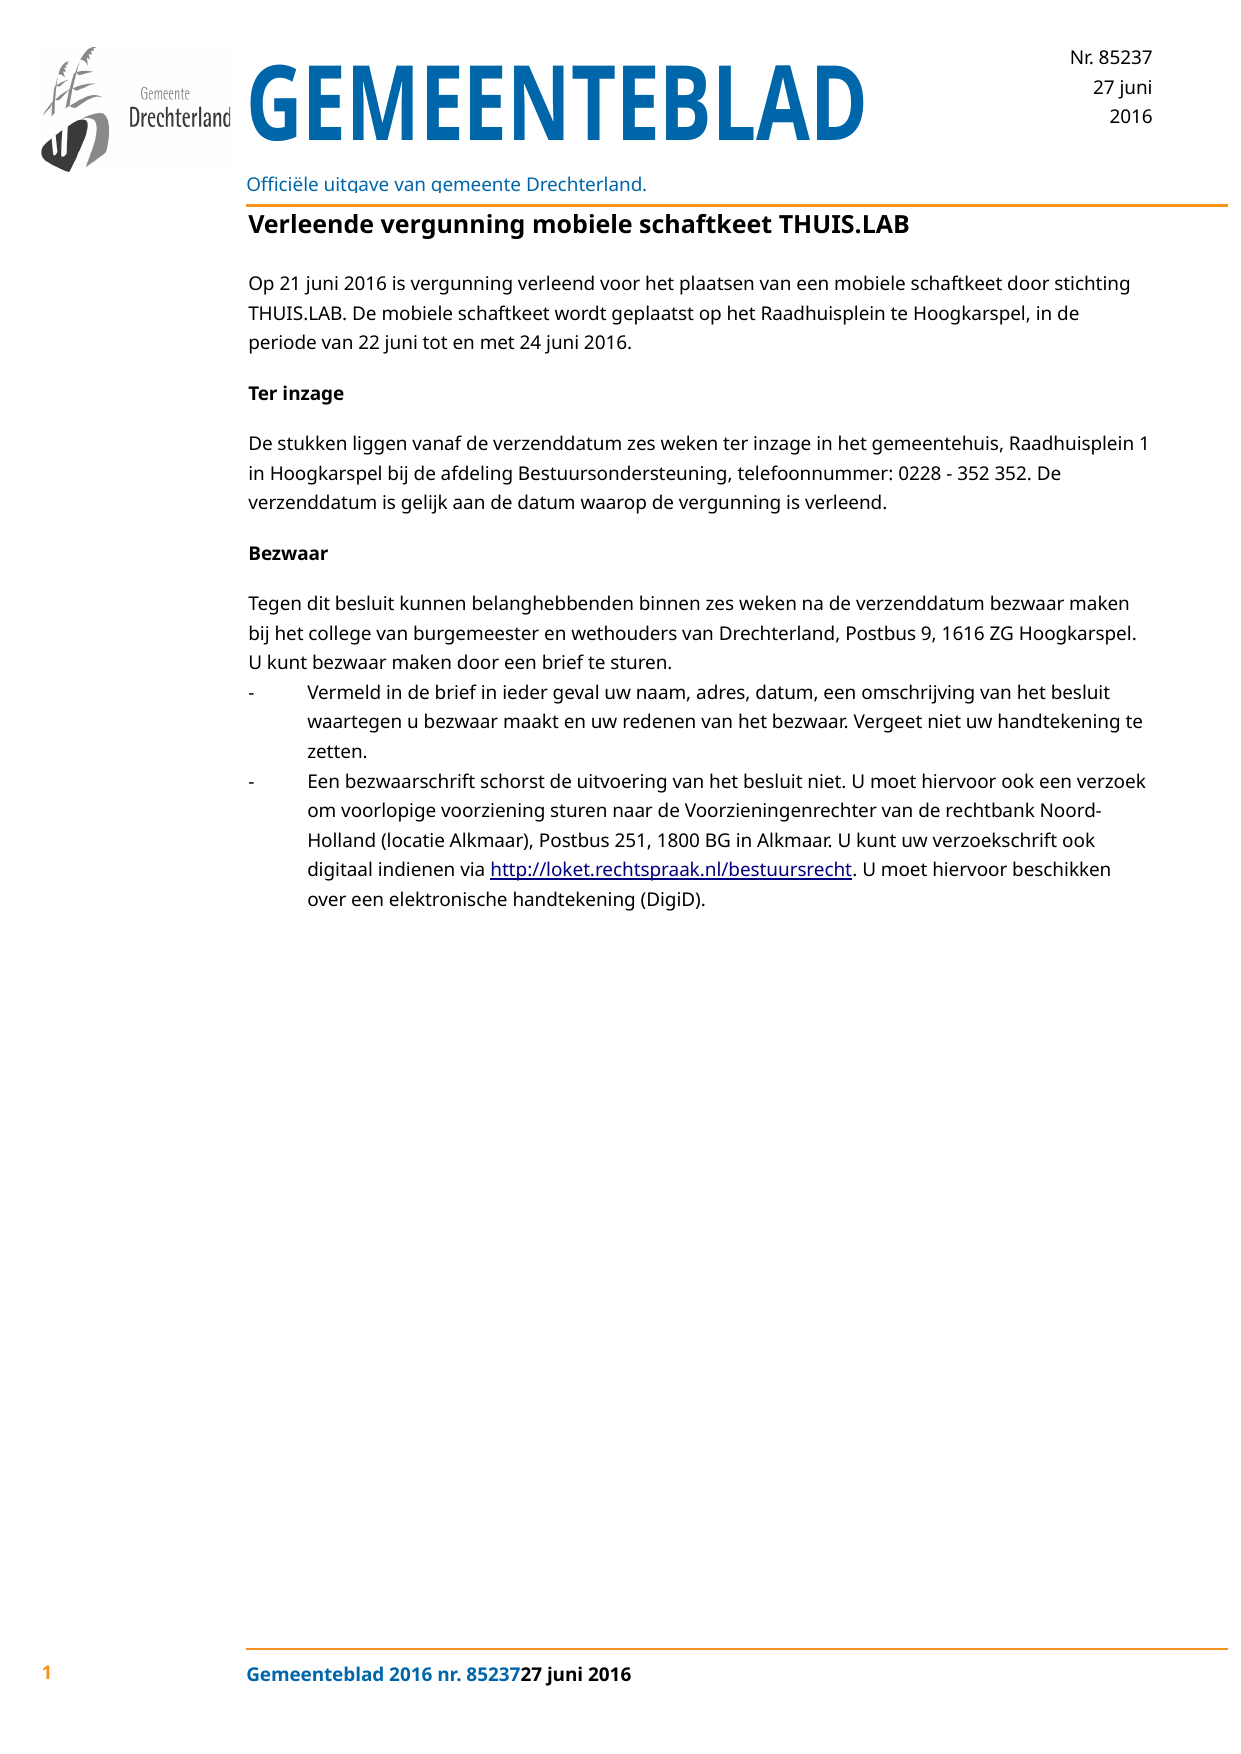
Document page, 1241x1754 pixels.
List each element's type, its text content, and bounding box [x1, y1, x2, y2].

text Bezwaar [248, 540, 1152, 566]
list Een bezwaarschrift schorst de uitvoering van het besluit niet. U moet hiervoor ook een verzoek om voorlopige voorziening sturen naar de Voorzieningenrechter van de rechtbank Noord-Holland (locatie Alkmaar), Postbus 251, 1800 BG in Alkmaar. U kunt uw verzoekschrift ook digitaal indienen via http://loket.rechtspraak.nl/bestuursrecht. U moet hiervoor beschikken over een elektronische handtekening (DigiD). [248, 768, 1152, 912]
picture [41, 47, 231, 172]
text De stukken liggen vanaf de verzenddatum zes weken ter inzage in het gemeentehuis, Raadhuisplein 1 in Hoogkarspel bij de afdeling Bestuursondersteuning, telefoonnummer: 0228 - 352 352. De verzenddatum is gelijk aan de datum waarop de vergunning is verleend. [248, 430, 1152, 515]
text Ter inzage [248, 380, 1152, 406]
text Tegen dit besluit kunnen belanghebbenden binnen zes weken na de verzenddatum bezwaar maken bij het college van burgemeester en wethouders van Drechterland, Postbus 9, 1616 ZG Hoogkarspel. U kunt bezwaar maken door een brief te sturen. [248, 590, 1152, 675]
list Vermeld in de brief in ieder geval uw naam, adres, datum, een omschrijving van het besluit waartegen u bezwaar maakt en uw redenen van het bezwaar. Vergeet niet uw handtekening te zetten. [248, 679, 1152, 764]
text Verleende vergunning mobiele schaftkeet THUIS.LAB [248, 207, 1152, 241]
text Op 21 juni 2016 is vergunning verleend voor het plaatsen van een mobiele schaftkeet door stichting THUIS.LAB. De mobiele schaftkeet wordt geplaatst op het Raadhuisplein te Hoogkarspel, in de periode van 22 juni tot en met 24 juni 2016. [248, 270, 1152, 355]
